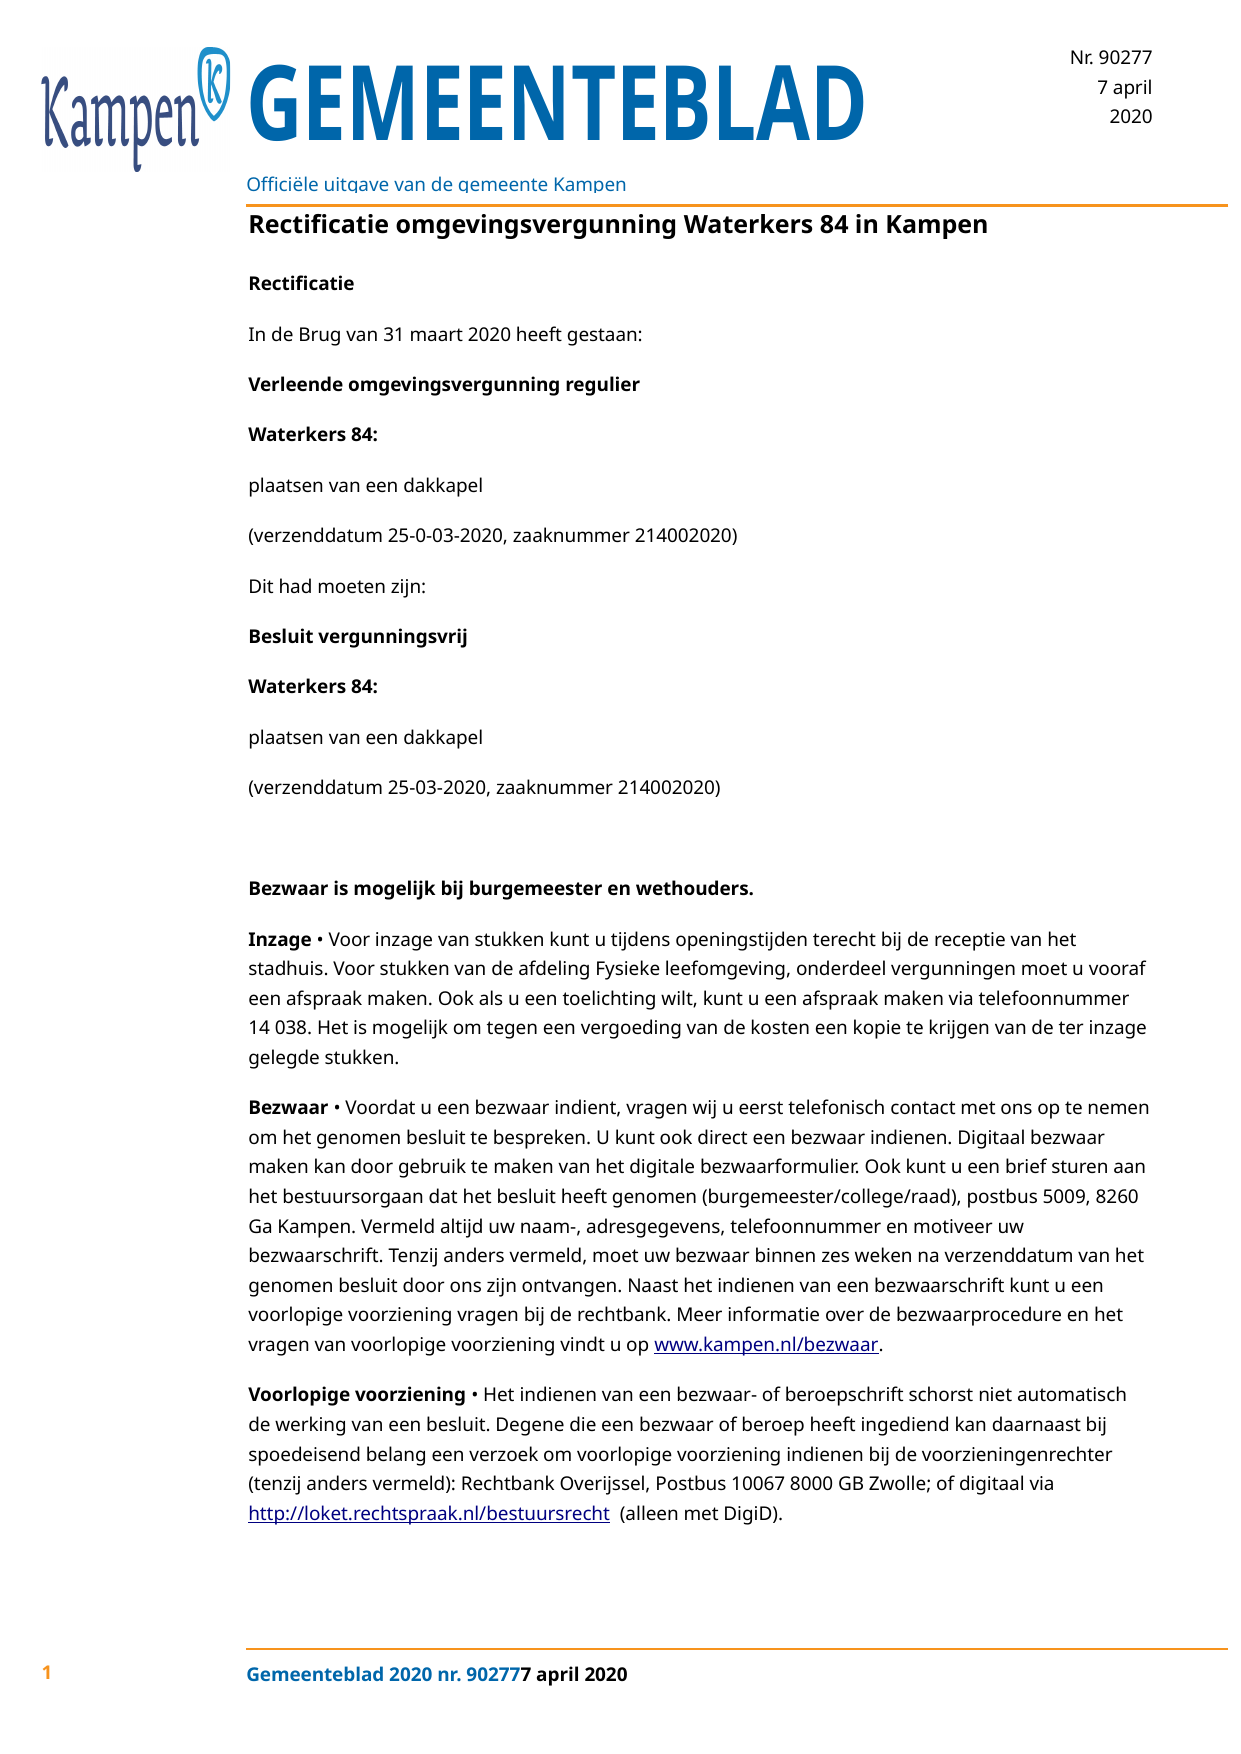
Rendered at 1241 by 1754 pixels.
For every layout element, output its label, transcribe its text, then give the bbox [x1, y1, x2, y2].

text In de Brug van 31 maart 2020 heeft gestaan: [248, 321, 1152, 346]
text Besluit vergunningsvrij [248, 623, 1152, 649]
text Dit had moeten zijn: [248, 573, 1152, 598]
text Rectificatie omgevingsvergunning Waterkers 84 in Kampen [248, 207, 1152, 241]
text (verzenddatum 25-0-03-2020, zaaknummer 214002020) [248, 522, 1152, 548]
text Waterkers 84: [248, 422, 1152, 447]
text plaatsen van een dakkapel [248, 472, 1152, 498]
text (verzenddatum 25-03-2020, zaaknummer 214002020) [248, 774, 1152, 800]
text Inzage • Voor inzage van stukken kunt u tijdens openingstijden terecht bij de receptie van het stadhuis. Voor stukken van de afdeling Fysieke leefomgeving, onderdeel vergunningen moet u vooraf een afspraak maken. Ook als u een toelichting wilt, kunt u een afspraak maken via telefoonnummer 14 038. Het is mogelijk om tegen een vergoeding van de kosten een kopie te krijgen van de ter inzage gelegde stukken. [248, 926, 1152, 1070]
text plaatsen van een dakkapel [248, 724, 1152, 750]
text Voorlopige voorziening • Het indienen van een bezwaar- of beroepschrift schorst niet automatisch de werking van een besluit. Degene die een bezwaar of beroep heeft ingediend kan daarnaast bij spoedeisend belang een verzoek om voorlopige voorziening indienen bij de voorzieningenrechter (tenzij anders vermeld): Rechtbank Overijssel, Postbus 10067 8000 GB Zwolle; of digitaal via http://loket.rechtspraak.nl/bestuursrecht (alleen met DigiD). [248, 1382, 1152, 1526]
text Waterkers 84: [248, 674, 1152, 699]
text Bezwaar is mogelijk bij burgemeester en wethouders. [248, 875, 1152, 901]
text Bezwaar • Voordat u een bezwaar indient, vragen wij u eerst telefonisch contact met ons op te nemen om het genomen besluit te bespreken. U kunt ook direct een bezwaar indienen. Digitaal bezwaar maken kan door gebruik te maken van het digitale bezwaarformulier. Ook kunt u een brief sturen aan het bestuursorgaan dat het besluit heeft genomen (burgemeester/college/raad), postbus 5009, 8260 Ga Kampen. Vermeld altijd uw naam-, adresgegevens, telefoonnummer en motiveer uw bezwaarschrift. Tenzij anders vermeld, moet uw bezwaar binnen zes weken na verzenddatum van het genomen besluit door ons zijn ontvangen. Naast het indienen van een bezwaarschrift kunt u een voorlopige voorziening vragen bij de rechtbank. Meer informatie over de bezwaarprocedure en het vragen van voorlopige voorziening vindt u op www.kampen.nl/bezwaar. [248, 1094, 1152, 1357]
text Verleende omgevingsvergunning regulier [248, 371, 1152, 397]
text Rectificatie [248, 270, 1152, 296]
picture [41, 47, 231, 172]
